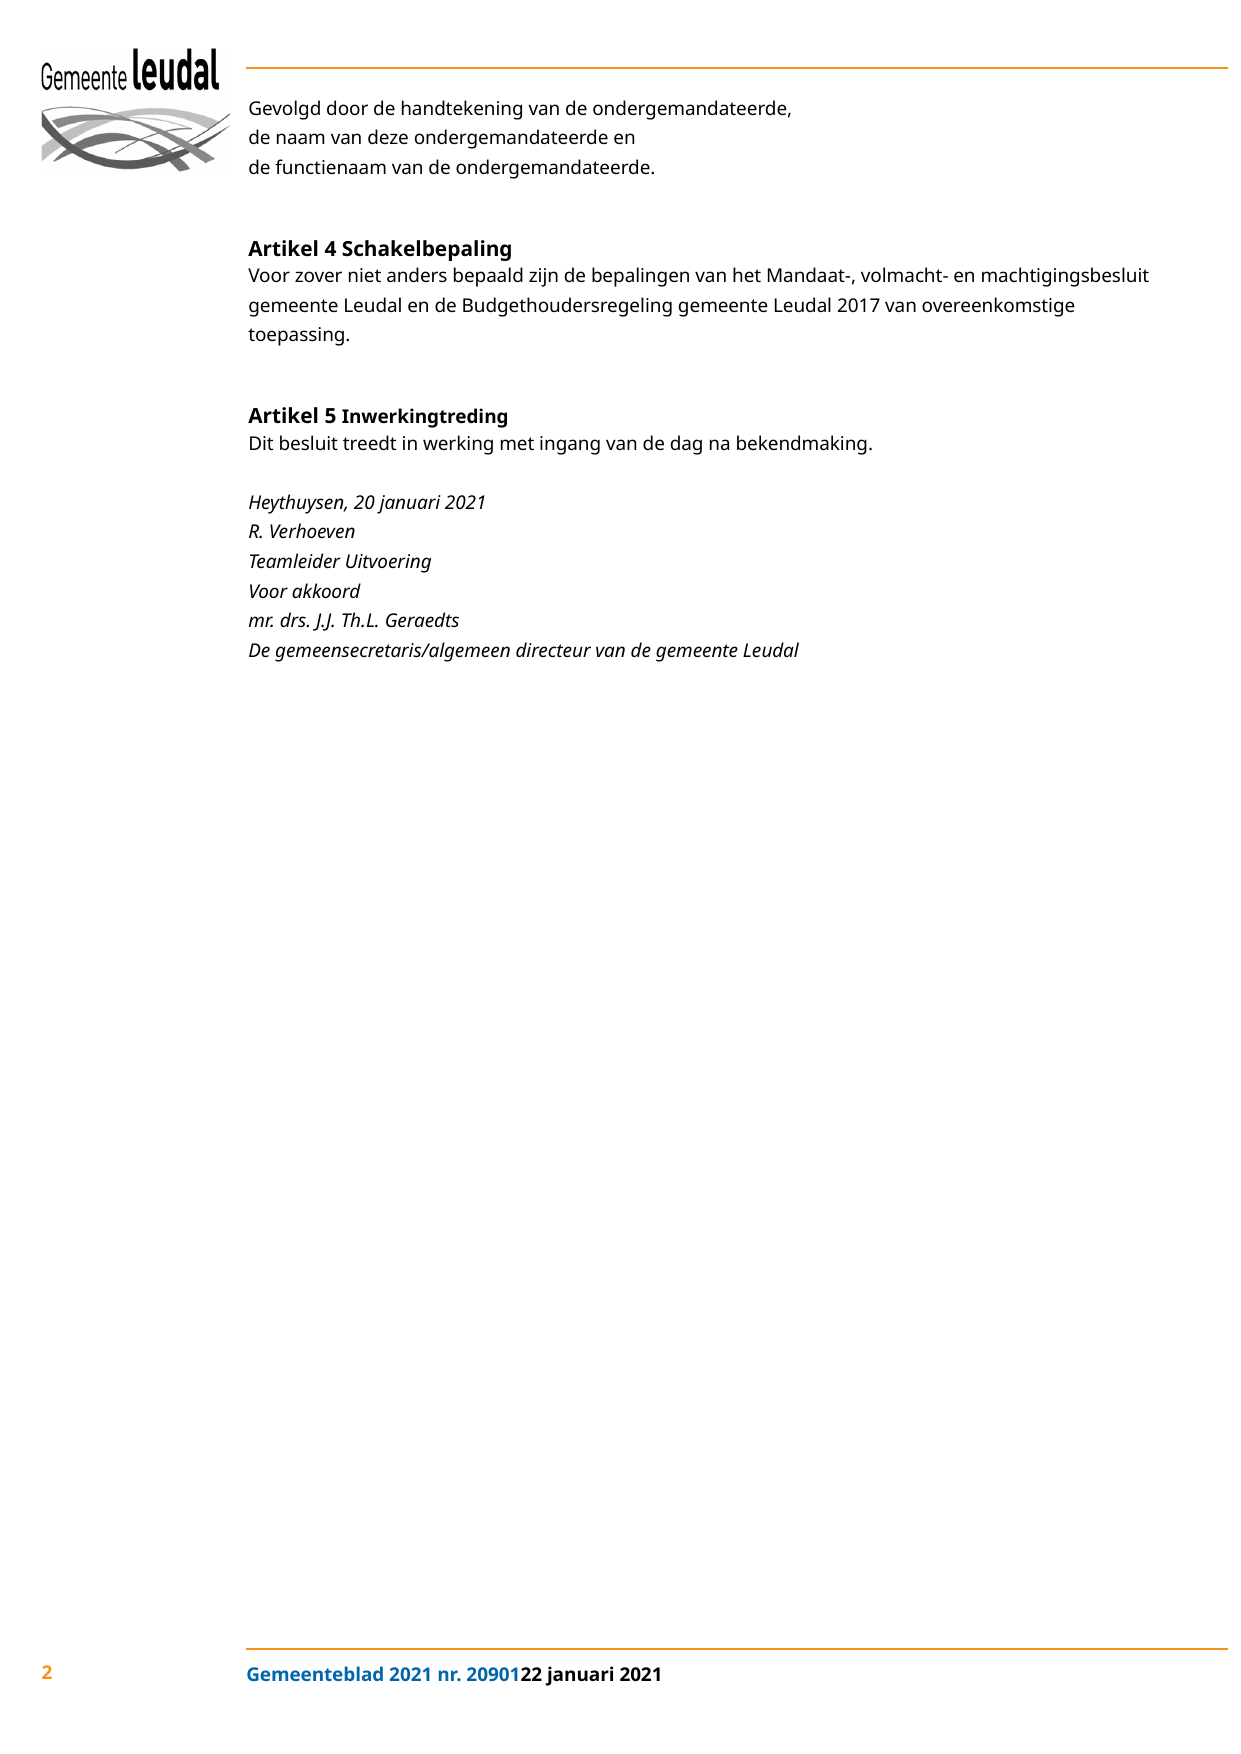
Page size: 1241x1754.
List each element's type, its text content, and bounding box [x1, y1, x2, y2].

text Gevolgd door de handtekening van de ondergemandateerde, [248, 95, 1152, 121]
picture [41, 47, 231, 172]
text Artikel 4 Schakelbepaling [248, 234, 1152, 262]
text Artikel 5 Inwerkingtreding [248, 402, 1152, 430]
text Teamleider Uitvoering [248, 548, 1152, 574]
text de naam van deze ondergemandateerde en [248, 124, 1152, 150]
text Voor akkoord [248, 578, 1152, 604]
text de functienaam van de ondergemandateerde. [248, 154, 1152, 180]
text Heythuysen, 20 januari 2021 [248, 489, 1152, 515]
text mr. drs. J.J. Th.L. Geraedts [248, 607, 1152, 633]
text R. Verhoeven [248, 519, 1152, 544]
text De gemeensecretaris/algemeen directeur van de gemeente Leudal [248, 637, 1152, 663]
text Dit besluit treedt in werking met ingang van de dag na bekendmaking. [248, 430, 1152, 456]
text Voor zover niet anders bepaald zijn de bepalingen van het Mandaat-, volmacht- en machtigingsbesluit gemeente Leudal en de Budgethoudersregeling gemeente Leudal 2017 van overeenkomstige toepassing. [248, 262, 1152, 347]
